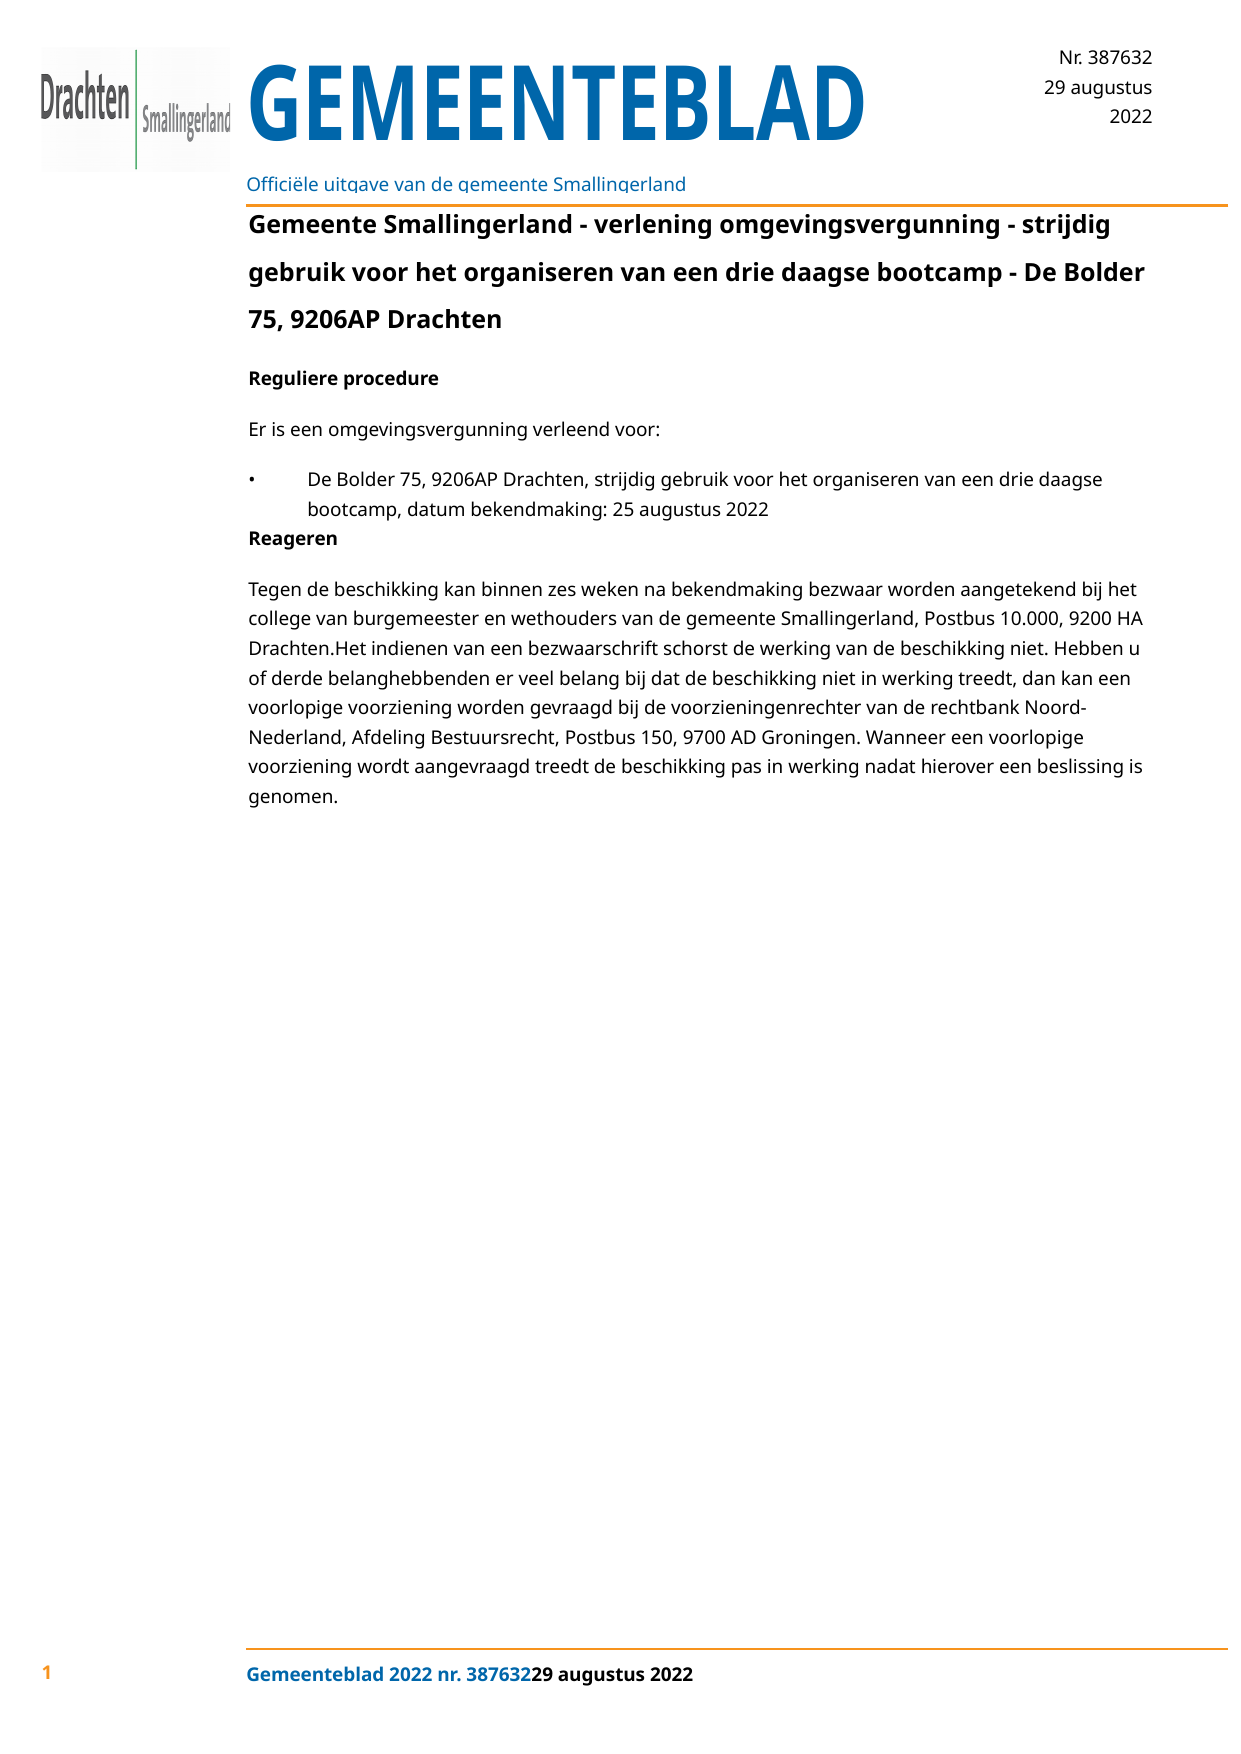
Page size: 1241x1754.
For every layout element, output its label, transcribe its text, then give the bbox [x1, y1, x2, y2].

picture [41, 47, 231, 172]
text Tegen de beschikking kan binnen zes weken na bekendmaking bezwaar worden aangetekend bij het college van burgemeester en wethouders van de gemeente Smallingerland, Postbus 10.000, 9200 HA Drachten.Het indienen van een bezwaarschrift schorst de werking van de beschikking niet. Hebben u of derde belanghebbenden er veel belang bij dat de beschikking niet in werking treedt, dan kan een voorlopige voorziening worden gevraagd bij de voorzieningenrechter van de rechtbank Noord-Nederland, Afdeling Bestuursrecht, Postbus 150, 9700 AD Groningen. Wanneer een voorlopige voorziening wordt aangevraagd treedt de beschikking pas in werking nadat hierover een beslissing is genomen. [248, 576, 1152, 809]
text Er is een omgevingsvergunning verleend voor: [248, 416, 1152, 442]
text Reageren [248, 526, 1152, 551]
list De Bolder 75, 9206AP Drachten, strijdig gebruik voor het organiseren van een drie daagse bootcamp, datum bekendmaking: 25 augustus 2022 [248, 466, 1152, 522]
text Reguliere procedure [248, 366, 1152, 391]
text Gemeente Smallingerland - verlening omgevingsvergunning - strijdig gebruik voor het organiseren van een drie daagse bootcamp - De Bolder 75, 9206AP Drachten [248, 207, 1152, 336]
